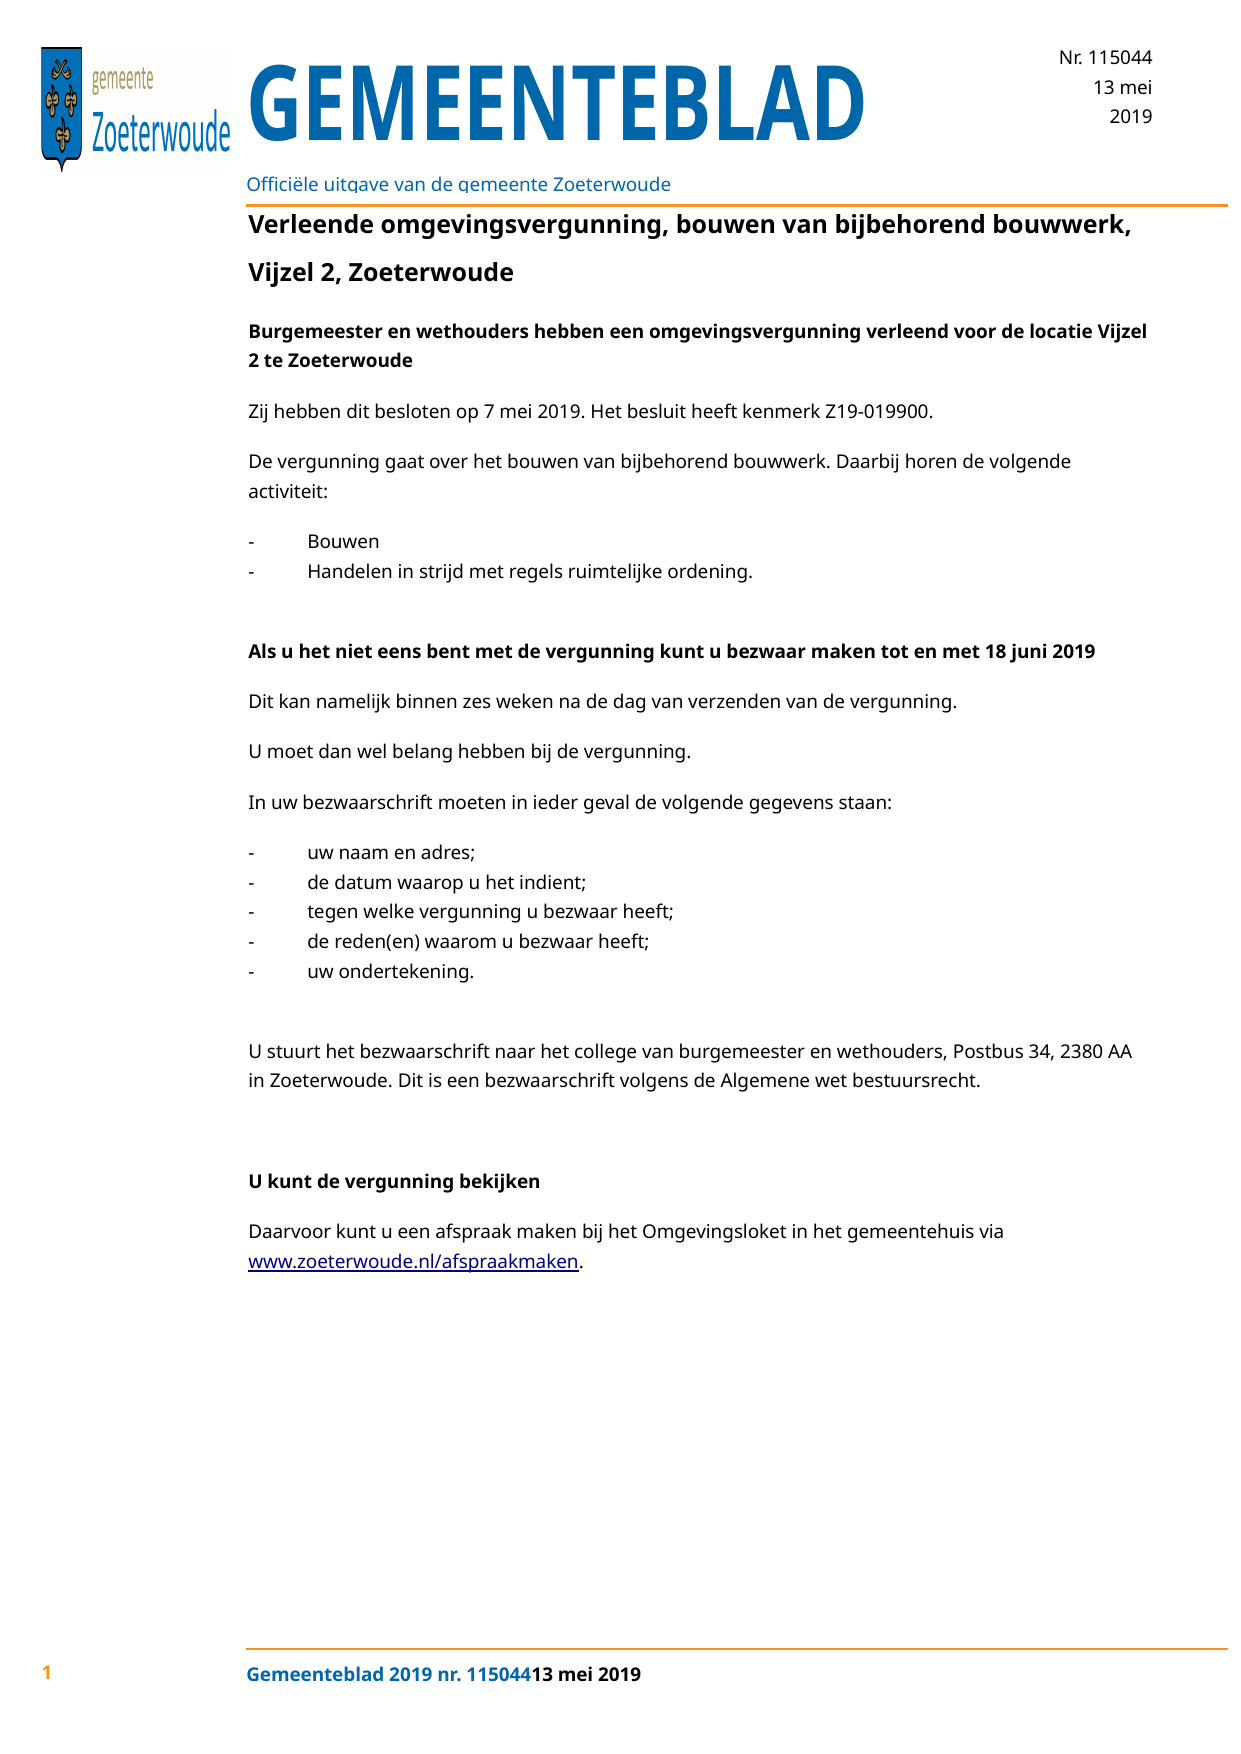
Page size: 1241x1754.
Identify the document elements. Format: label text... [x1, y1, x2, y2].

text In uw bezwaarschrift moeten in ieder geval de volgende gegevens staan: [248, 789, 1152, 815]
text Burgemeester en wethouders hebben een omgevingsvergunning verleend voor de locatie Vijzel 2 te Zoeterwoude [248, 318, 1152, 373]
text U stuurt het bezwaarschrift naar het college van burgemeester en wethouders, Postbus 34, 2380 AA in Zoeterwoude. Dit is een bezwaarschrift volgens de Algemene wet bestuursrecht. [248, 1038, 1152, 1093]
text Zij hebben dit besloten op 7 mei 2019. Het besluit heeft kenmerk Z19-019900. [248, 398, 1152, 424]
text De vergunning gaat over het bouwen van bijbehorend bouwwerk. Daarbij horen de volgende activiteit: [248, 448, 1152, 504]
text U moet dan wel belang hebben bij de vergunning. [248, 739, 1152, 764]
picture [41, 47, 231, 172]
list de datum waarop u het indient; [248, 869, 1152, 895]
list uw ondertekening. [248, 958, 1152, 984]
list Handelen in strijd met regels ruimtelijke ordening. [248, 558, 1152, 584]
text Als u het niet eens bent met de vergunning kunt u bezwaar maken tot en met 18 juni 2019 [248, 638, 1152, 664]
list Bouwen [248, 528, 1152, 554]
list uw naam en adres; [248, 839, 1152, 865]
text Dit kan namelijk binnen zes weken na de dag van verzenden van de vergunning. [248, 688, 1152, 714]
text Daarvoor kunt u een afspraak maken bij het Omgevingsloket in het gemeentehuis via www.zoeterwoude.nl/afspraakmaken. [248, 1219, 1152, 1274]
text Verleende omgevingsvergunning, bouwen van bijbehorend bouwwerk, Vijzel 2, Zoeterwoude [248, 207, 1152, 288]
text U kunt de vergunning bekijken [248, 1168, 1152, 1194]
list tegen welke vergunning u bezwaar heeft; [248, 899, 1152, 924]
list de reden(en) waarom u bezwaar heeft; [248, 928, 1152, 954]
